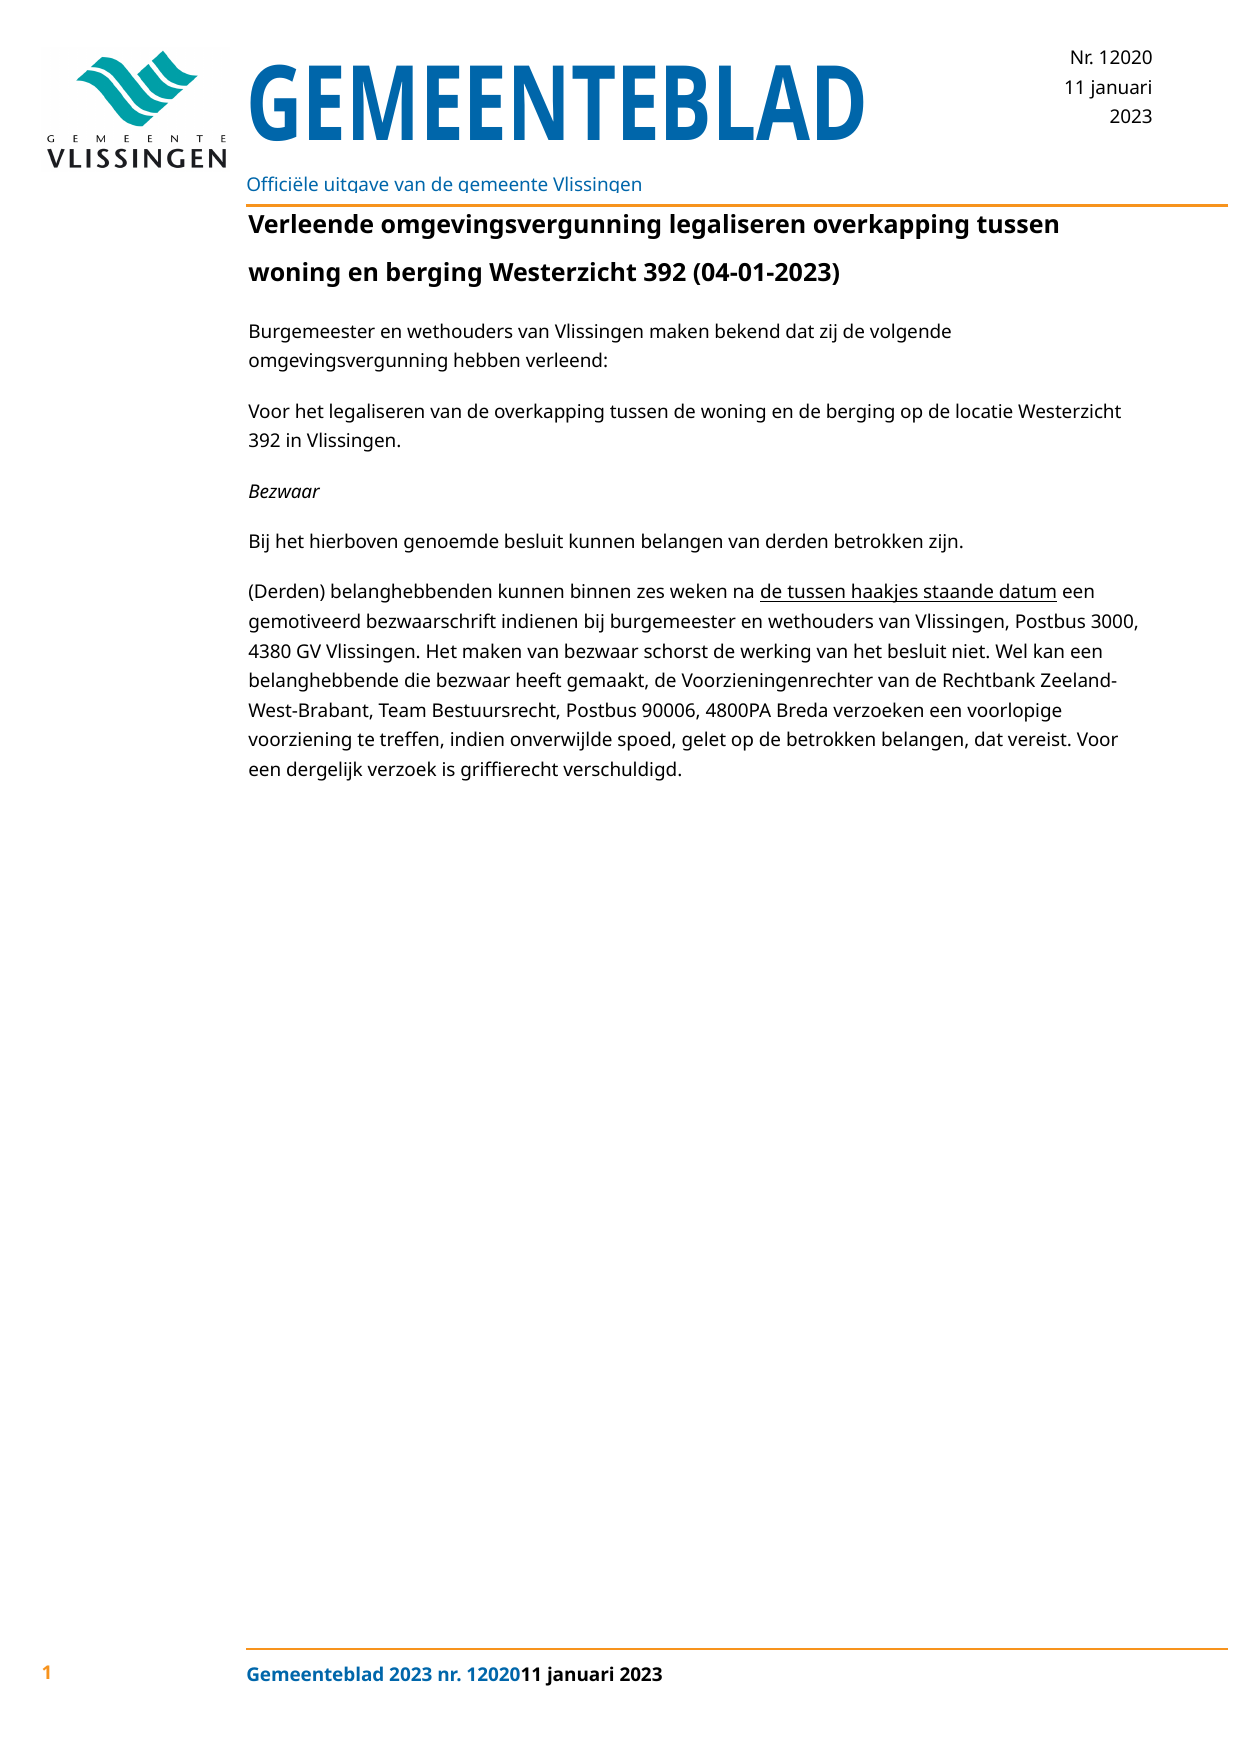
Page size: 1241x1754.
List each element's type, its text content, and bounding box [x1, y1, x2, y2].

text Bezwaar [248, 478, 1152, 504]
text Verleende omgevingsvergunning legaliseren overkapping tussen woning en berging Westerzicht 392 (04-01-2023) [248, 207, 1152, 288]
text (Derden) belanghebbenden kunnen binnen zes weken na de tussen haakjes staande datum een gemotiveerd bezwaarschrift indienen bij burgemeester en wethouders van Vlissingen, Postbus 3000, 4380 GV Vlissingen. Het maken van bezwaar schorst de werking van het besluit niet. Wel kan een belanghebbende die bezwaar heeft gemaakt, de Voorzieningenrechter van de Rechtbank Zeeland-West-Brabant, Team Bestuursrecht, Postbus 90006, 4800PA Breda verzoeken een voorlopige voorziening te treffen, indien onverwijlde spoed, gelet op de betrokken belangen, dat vereist. Voor een dergelijk verzoek is griffierecht verschuldigd. [248, 579, 1152, 782]
text Bij het hierboven genoemde besluit kunnen belangen van derden betrokken zijn. [248, 528, 1152, 554]
text Voor het legaliseren van de overkapping tussen de woning en de berging op de locatie Westerzicht 392 in Vlissingen. [248, 398, 1152, 453]
picture [41, 47, 231, 172]
text Burgemeester en wethouders van Vlissingen maken bekend dat zij de volgende omgevingsvergunning hebben verleend: [248, 318, 1152, 373]
